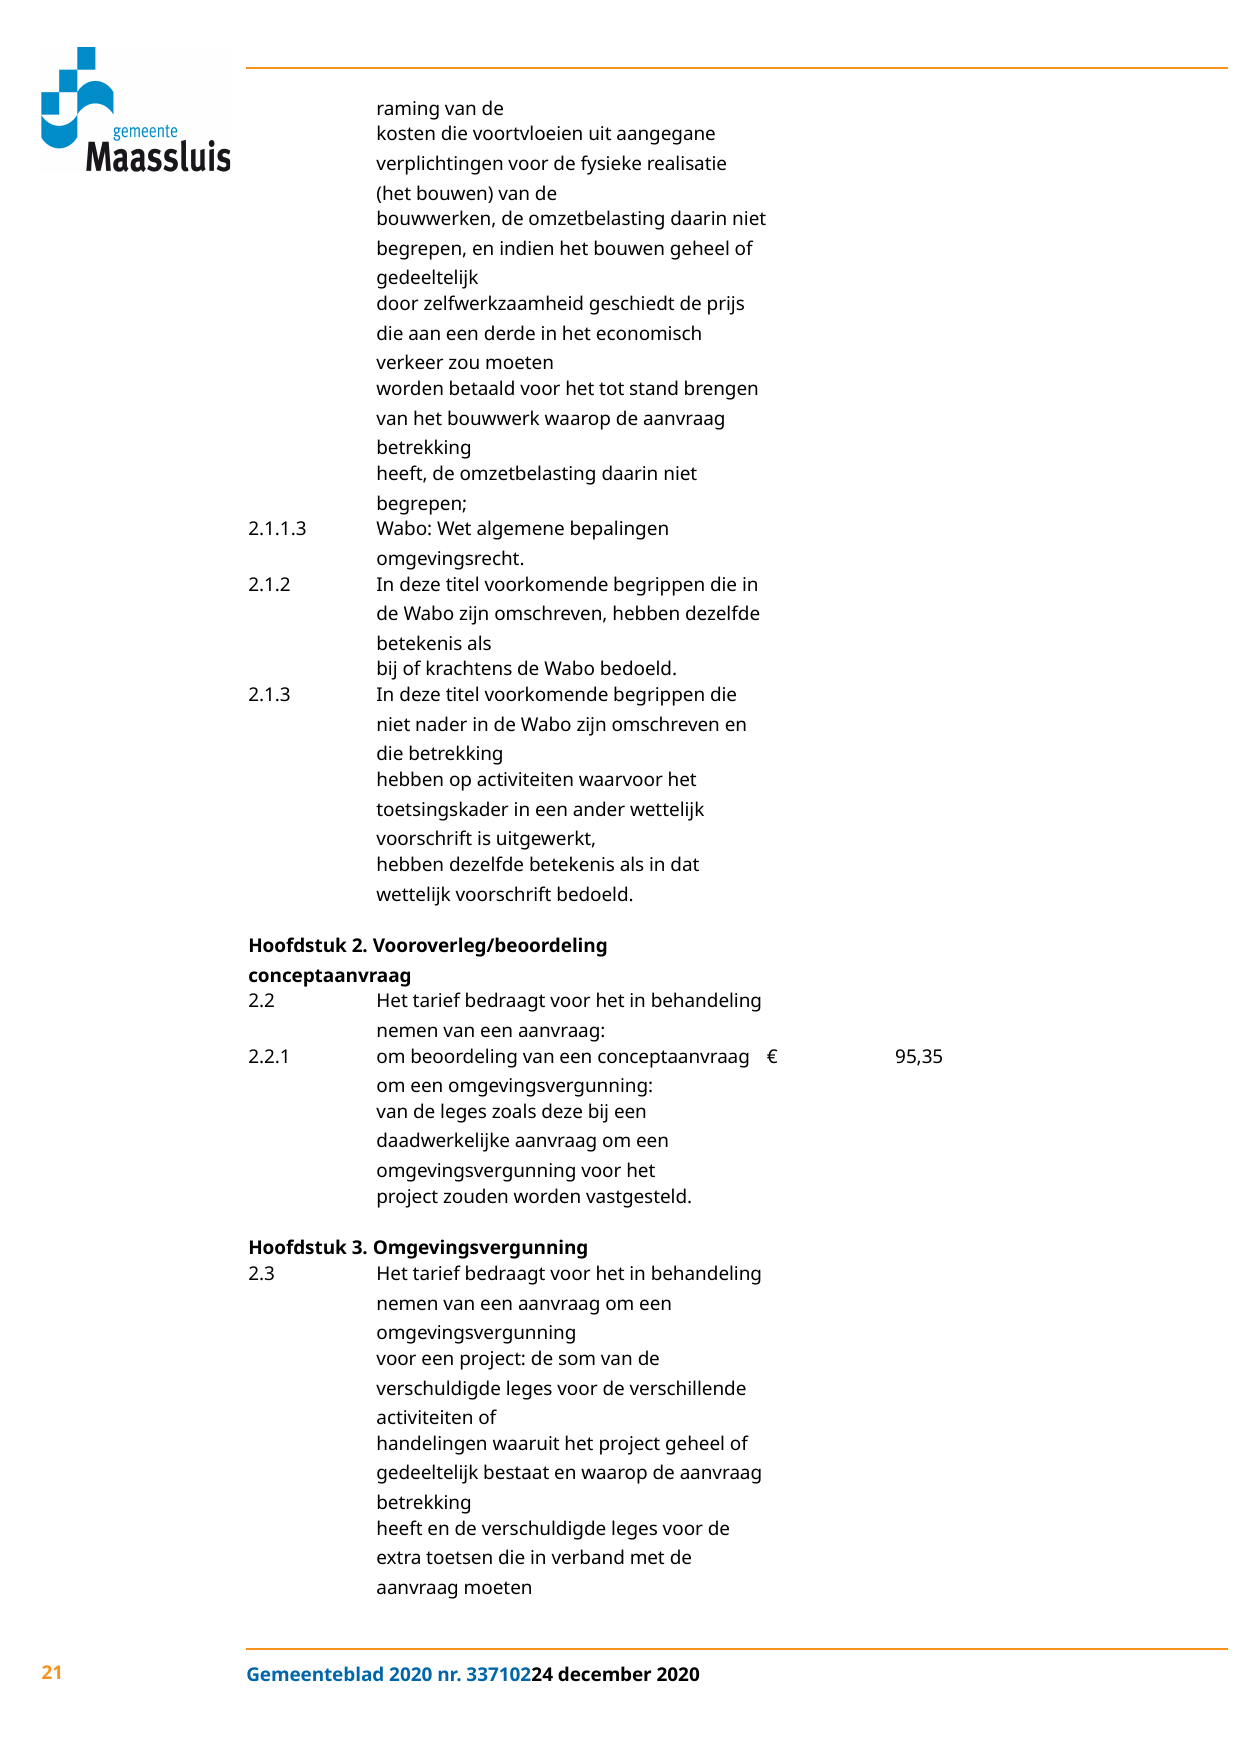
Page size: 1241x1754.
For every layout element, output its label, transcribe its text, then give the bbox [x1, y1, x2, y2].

table_cell Wabo: Wet algemene bepalingen omgevingsrecht. [376, 515, 767, 571]
table_cell [895, 932, 1023, 987]
picture [41, 47, 77, 92]
table_cell [895, 1515, 1023, 1600]
table_cell Het tarief bedraagt voor het in behandeling nemen van een aanvraag om een omgevingsvergunning [376, 1260, 767, 1345]
table_cell [767, 1430, 895, 1515]
table_cell [1023, 656, 1152, 681]
table_cell [248, 95, 376, 121]
table_cell [1023, 1430, 1152, 1515]
table_cell [1023, 766, 1152, 851]
table_cell [767, 932, 895, 987]
table_cell [248, 290, 376, 375]
table_cell 2.2 [248, 988, 376, 1043]
table_cell 2.3 [248, 1260, 376, 1345]
table_cell [1023, 515, 1152, 571]
table_cell [767, 1345, 895, 1430]
table_cell heeft, de omzetbelasting daarin niet begrepen; [376, 460, 767, 515]
table_cell [1023, 1235, 1152, 1260]
table_cell [1023, 1260, 1152, 1345]
table_cell [767, 571, 895, 656]
table_cell In deze titel voorkomende begrippen die in de Wabo zijn omschreven, hebben dezelfde betekenis als [376, 571, 767, 656]
table_cell [1023, 121, 1152, 205]
table_cell [895, 1209, 1023, 1234]
table_cell [1023, 205, 1152, 290]
table_cell [1023, 1043, 1152, 1098]
table_cell [248, 656, 376, 681]
table_cell hebben op activiteiten waarvoor het toetsingskader in een ander wettelijk voorschrift is uitgewerkt, [376, 766, 767, 851]
table_cell [1023, 681, 1152, 766]
table_cell [1023, 1209, 1152, 1234]
table_cell [248, 375, 376, 460]
table_cell [248, 1515, 376, 1600]
table_cell [1023, 851, 1152, 906]
table_cell [895, 290, 1023, 375]
table_cell [376, 906, 767, 932]
table_cell heeft en de verschuldigde leges voor de extra toetsen die in verband met de aanvraag moeten [376, 1515, 767, 1600]
table_cell [767, 906, 895, 932]
table_cell 2.1.1.3 [248, 515, 376, 571]
table_cell [1023, 906, 1152, 932]
table_cell [248, 121, 376, 205]
table_cell Hoofdstuk 2. Vooroverleg/beoordeling conceptaanvraag [248, 932, 767, 987]
table_cell [895, 1260, 1023, 1345]
table_cell om beoordeling van een conceptaanvraag om een omgevingsvergunning: [376, 1043, 767, 1098]
table_cell [1023, 290, 1152, 375]
table_cell van de leges zoals deze bij een daadwerkelijke aanvraag om een omgevingsvergunning voor het [376, 1098, 767, 1183]
table_cell [895, 1183, 1023, 1209]
table_cell [1023, 988, 1152, 1043]
table_cell 2.2.1 [248, 1043, 376, 1098]
table_cell [248, 1345, 376, 1430]
table_cell [895, 851, 1023, 906]
picture [41, 47, 231, 172]
table_cell [767, 1260, 895, 1345]
table_cell [1023, 375, 1152, 460]
table_cell [895, 515, 1023, 571]
table_cell [895, 571, 1023, 656]
table_cell bouwwerken, de omzetbelasting daarin niet begrepen, en indien het bouwen geheel of gedeeltelijk [376, 205, 767, 290]
table_cell [767, 1098, 895, 1183]
table_cell [895, 988, 1023, 1043]
table_cell [767, 988, 895, 1043]
table_cell [895, 1235, 1023, 1260]
table_cell [248, 205, 376, 290]
table_cell [767, 1209, 895, 1234]
table_cell [767, 460, 895, 515]
table_cell [1023, 460, 1152, 515]
table_cell Hoofdstuk 3. Omgevingsvergunning [248, 1235, 767, 1260]
table_cell [895, 375, 1023, 460]
table_cell [767, 1235, 895, 1260]
table_cell [895, 460, 1023, 515]
table_cell [248, 1209, 376, 1234]
table_cell kosten die voortvloeien uit aangegane verplichtingen voor de fysieke realisatie (het bouwen) van de [376, 121, 767, 205]
table_cell Het tarief bedraagt voor het in behandeling nemen van een aanvraag: [376, 988, 767, 1043]
table_cell [767, 851, 895, 906]
table_cell [376, 1209, 767, 1234]
table_cell 95,35 [895, 1043, 1023, 1098]
table_cell [248, 906, 376, 932]
table_cell voor een project: de som van de verschuldigde leges voor de verschillende activiteiten of [376, 1345, 767, 1430]
table_cell [767, 1515, 895, 1600]
table_cell € [767, 1043, 895, 1098]
table_cell [248, 460, 376, 515]
table_cell [1023, 1098, 1152, 1183]
table_cell [1023, 571, 1152, 656]
table_cell project zouden worden vastgesteld. [376, 1183, 767, 1209]
table_cell [767, 1183, 895, 1209]
table_cell 2.1.3 [248, 681, 376, 766]
table_cell [1023, 932, 1152, 987]
table_cell [767, 766, 895, 851]
table_cell [1023, 95, 1152, 121]
table_cell [767, 375, 895, 460]
table_cell [767, 121, 895, 205]
table_cell [248, 766, 376, 851]
table_cell bij of krachtens de Wabo bedoeld. [376, 656, 767, 681]
table_cell door zelfwerkzaamheid geschiedt de prijs die aan een derde in het economisch verkeer zou moeten [376, 290, 767, 375]
table_cell [895, 906, 1023, 932]
table_cell [895, 95, 1023, 121]
table_cell [767, 205, 895, 290]
table_cell worden betaald voor het tot stand brengen van het bouwwerk waarop de aanvraag betrekking [376, 375, 767, 460]
table_cell [895, 121, 1023, 205]
table_cell [767, 656, 895, 681]
table_cell [895, 1098, 1023, 1183]
table_cell [1023, 1345, 1152, 1430]
table_cell 2.1.2 [248, 571, 376, 656]
table_cell [767, 290, 895, 375]
table_cell raming van de [376, 95, 767, 121]
table_cell handelingen waaruit het project geheel of gedeeltelijk bestaat en waarop de aanvraag betrekking [376, 1430, 767, 1515]
table_cell [895, 656, 1023, 681]
table_cell [248, 1430, 376, 1515]
table_cell [895, 1430, 1023, 1515]
table_cell [1023, 1515, 1152, 1600]
table_cell [767, 515, 895, 571]
table_cell [895, 681, 1023, 766]
table_cell [767, 95, 895, 121]
table_cell [248, 1098, 376, 1183]
table_cell [248, 1183, 376, 1209]
table_cell [767, 681, 895, 766]
table_cell [895, 766, 1023, 851]
table_cell In deze titel voorkomende begrippen die niet nader in de Wabo zijn omschreven en die betrekking [376, 681, 767, 766]
table_cell [248, 851, 376, 906]
table_cell [895, 205, 1023, 290]
table_cell [895, 1345, 1023, 1430]
table_cell hebben dezelfde betekenis als in dat wettelijk voorschrift bedoeld. [376, 851, 767, 906]
table_cell [1023, 1183, 1152, 1209]
